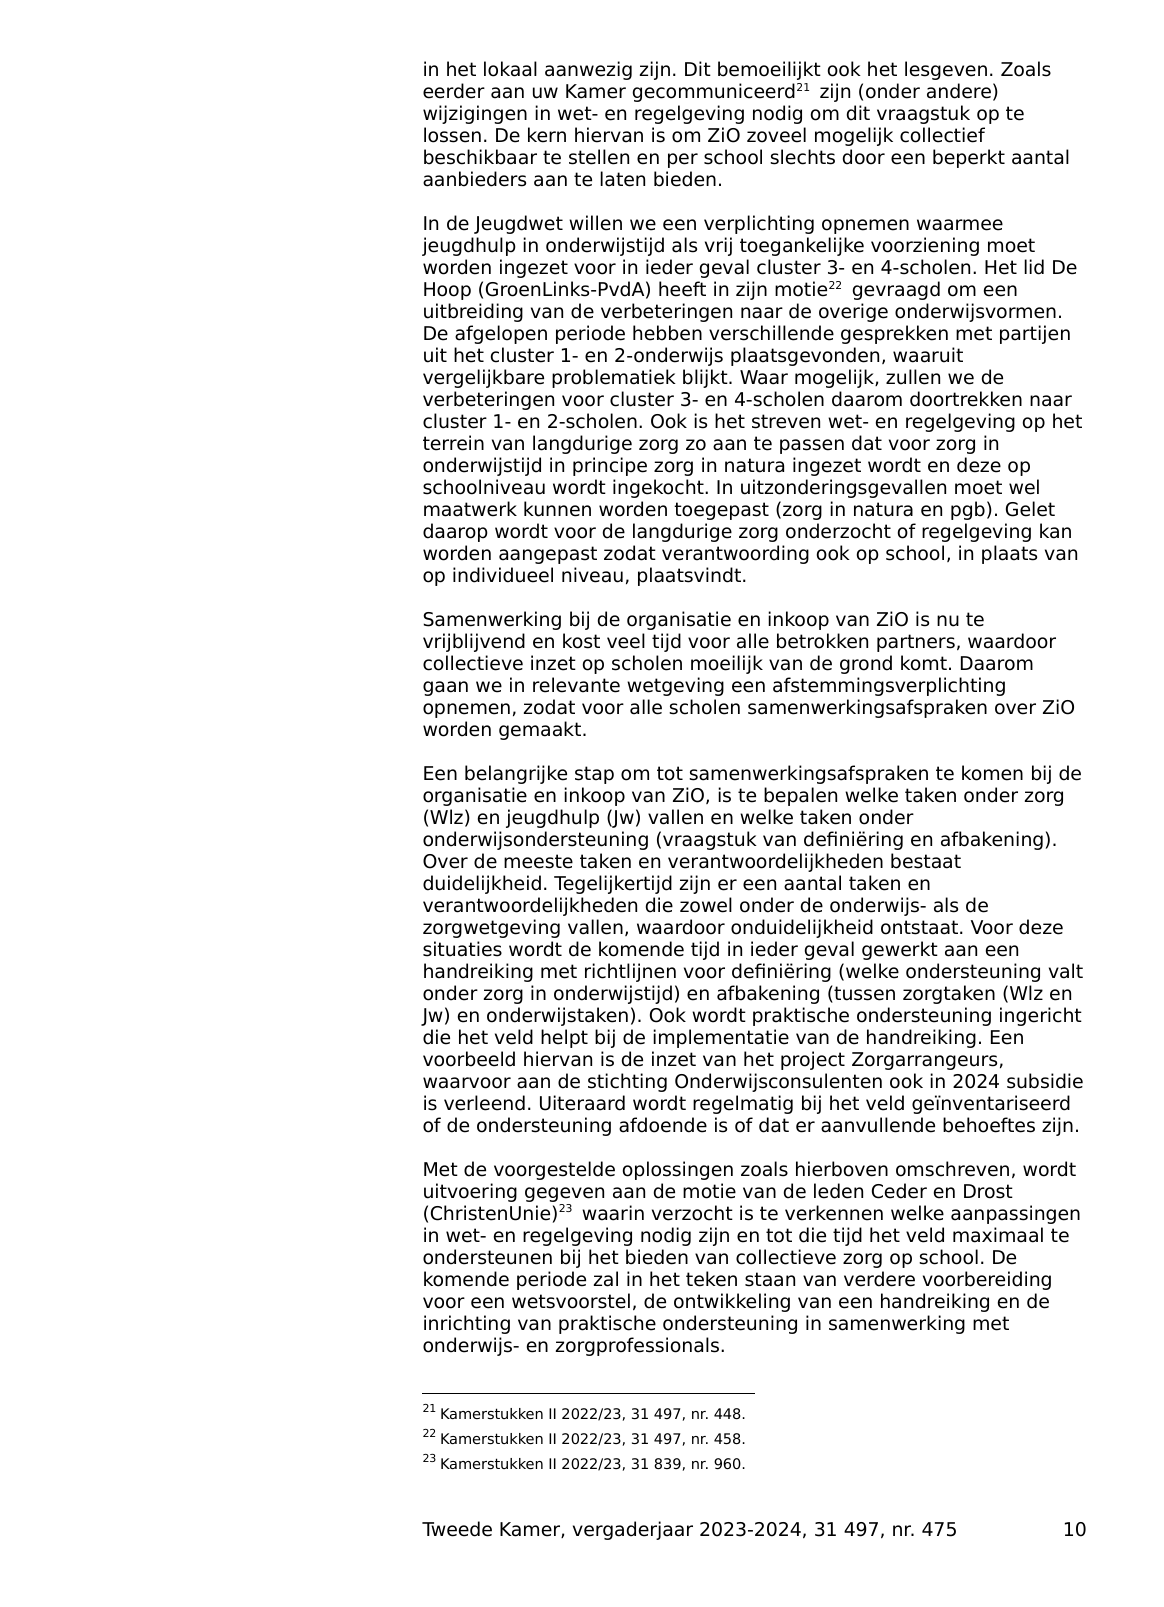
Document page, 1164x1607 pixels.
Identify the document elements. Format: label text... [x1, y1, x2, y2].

text Samenwerking bij de organisatie en inkoop van ZiO is nu te vrijblijvend en kost veel tijd voor alle betrokken partners, waardoor collectieve inzet op scholen moeilijk van de grond komt. Daarom gaan we in relevante wetgeving een afstemmingsverplichting opnemen, zodat voor alle scholen samenwerkingsafspraken over ZiO worden gemaakt. [422, 609, 1087, 741]
text Kamerstukken II 2022/23, 31 839, nr. 960. [422, 1452, 1087, 1474]
text Kamerstukken II 2022/23, 31 497, nr. 458. [422, 1427, 1087, 1449]
text in het lokaal aanwezig zijn. Dit bemoeilijkt ook het lesgeven. Zoals eerder aan uw Kamer gecommuniceerd zijn (onder andere) wijzigingen in wet- en regelgeving nodig om dit vraagstuk op te lossen. De kern hiervan is om ZiO zoveel mogelijk collectief beschikbaar te stellen en per school slechts door een beperkt aantal aanbieders aan te laten bieden. [422, 59, 1087, 191]
text Met de voorgestelde oplossingen zoals hierboven omschreven, wordt uitvoering gegeven aan de motie van de leden Ceder en Drost (ChristenUnie) waarin verzocht is te verkennen welke aanpassingen in wet- en regelgeving nodig zijn en tot die tijd het veld maximaal te ondersteunen bij het bieden van collectieve zorg op school. De komende periode zal in het teken staan van verdere voorbereiding voor een wetsvoorstel, de ontwikkeling van een handreiking en de inrichting van praktische ondersteuning in samenwerking met onderwijs- en zorgprofessionals. [422, 1159, 1087, 1357]
text Een belangrijke stap om tot samenwerkingsafspraken te komen bij de organisatie en inkoop van ZiO, is te bepalen welke taken onder zorg (Wlz) en jeugdhulp (Jw) vallen en welke taken onder onderwijsondersteuning (vraagstuk van definiëring en afbakening). Over de meeste taken en verantwoordelijkheden bestaat duidelijkheid. Tegelijkertijd zijn er een aantal taken en verantwoordelijkheden die zowel onder de onderwijs- als de zorgwetgeving vallen, waardoor onduidelijkheid ontstaat. Voor deze situaties wordt de komende tijd in ieder geval gewerkt aan een handreiking met richtlijnen voor definiëring (welke ondersteuning valt onder zorg in onderwijstijd) en afbakening (tussen zorgtaken (Wlz en Jw) en onderwijstaken). Ook wordt praktische ondersteuning ingericht die het veld helpt bij de implementatie van de handreiking. Een voorbeeld hiervan is de inzet van het project Zorgarrangeurs, waarvoor aan de stichting Onderwijsconsulenten ook in 2024 subsidie is verleend. Uiteraard wordt regelmatig bij het veld geïnventariseerd of de ondersteuning afdoende is of dat er aanvullende behoeftes zijn. [422, 763, 1087, 1137]
text In de Jeugdwet willen we een verplichting opnemen waarmee jeugdhulp in onderwijstijd als vrij toegankelijke voorziening moet worden ingezet voor in ieder geval cluster 3- en 4-scholen. Het lid De Hoop (GroenLinks-PvdA) heeft in zijn motie gevraagd om een uitbreiding van de verbeteringen naar de overige onderwijsvormen. De afgelopen periode hebben verschillende gesprekken met partijen uit het cluster 1- en 2-onderwijs plaatsgevonden, waaruit vergelijkbare problematiek blijkt. Waar mogelijk, zullen we de verbeteringen voor cluster 3- en 4-scholen daarom doortrekken naar cluster 1- en 2-scholen. Ook is het streven wet- en regelgeving op het terrein van langdurige zorg zo aan te passen dat voor zorg in onderwijstijd in principe zorg in natura ingezet wordt en deze op schoolniveau wordt ingekocht. In uitzonderingsgevallen moet wel maatwerk kunnen worden toegepast (zorg in natura en pgb). Gelet daarop wordt voor de langdurige zorg onderzocht of regelgeving kan worden aangepast zodat verantwoording ook op school, in plaats van op individueel niveau, plaatsvindt. [422, 213, 1087, 587]
text Kamerstukken II 2022/23, 31 497, nr. 448. [422, 1402, 1087, 1424]
